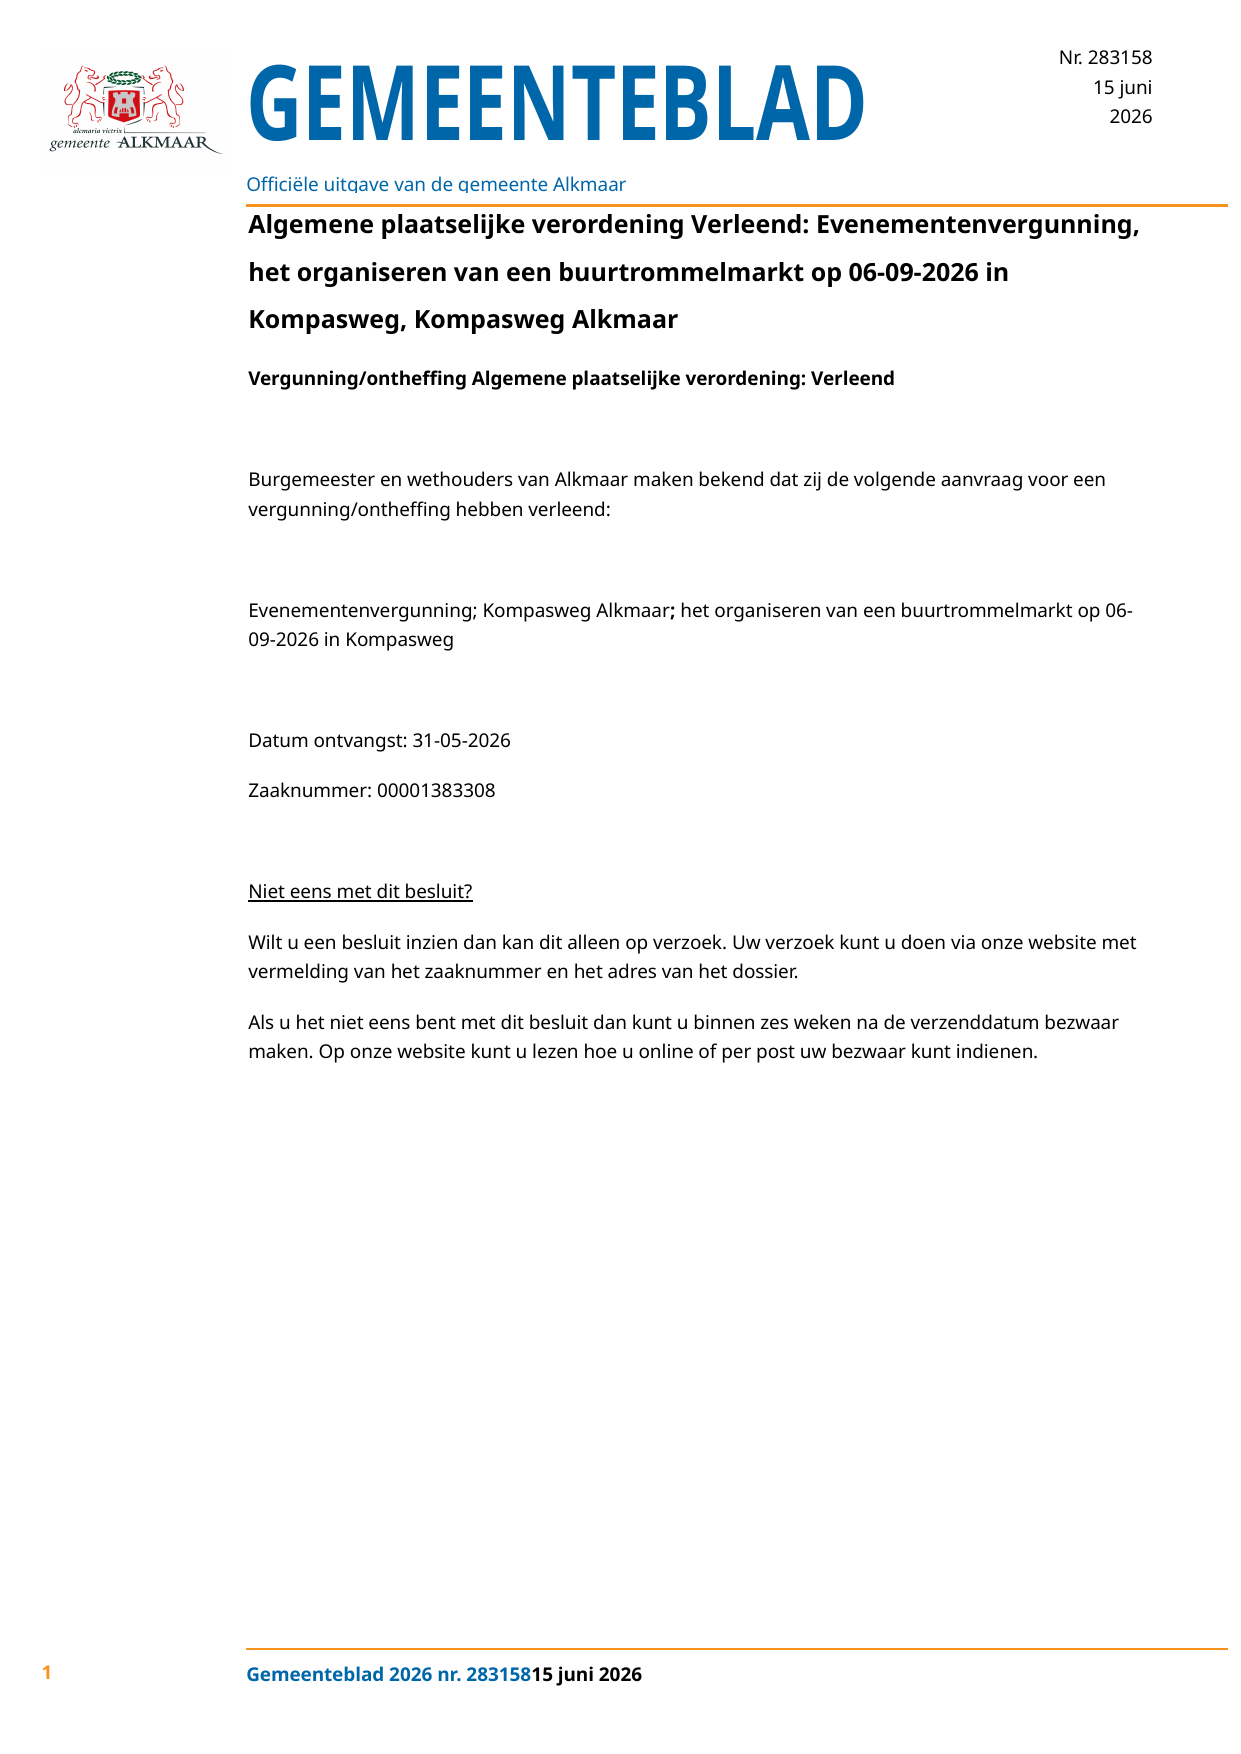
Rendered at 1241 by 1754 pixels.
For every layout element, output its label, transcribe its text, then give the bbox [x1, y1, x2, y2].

picture [41, 47, 231, 172]
text Evenementenvergunning; Kompasweg Alkmaar; het organiseren van een buurtrommelmarkt op 06-09-2026 in Kompasweg [248, 597, 1152, 652]
text Datum ontvangst: 31-05-2026 [248, 727, 1152, 753]
text Algemene plaatselijke verordening Verleend: Evenementenvergunning, het organiseren van een buurtrommelmarkt op 06-09-2026 in Kompasweg, Kompasweg Alkmaar [248, 207, 1152, 336]
text Zaaknummer: 00001383308 [248, 778, 1152, 803]
text Niet eens met dit besluit? [248, 878, 1152, 904]
text Burgemeester en wethouders van Alkmaar maken bekend dat zij de volgende aanvraag voor een vergunning/ontheffing hebben verleend: [248, 466, 1152, 522]
text Als u het niet eens bent met dit besluit dan kunt u binnen zes weken na de verzenddatum bezwaar maken. Op onze website kunt u lezen hoe u online of per post uw bezwaar kunt indienen. [248, 1009, 1152, 1064]
text Vergunning/ontheffing Algemene plaatselijke verordening: Verleend [248, 366, 1152, 391]
text Wilt u een besluit inzien dan kan dit alleen op verzoek. Uw verzoek kunt u doen via onze website met vermelding van het zaaknummer en het adres van het dossier. [248, 929, 1152, 984]
